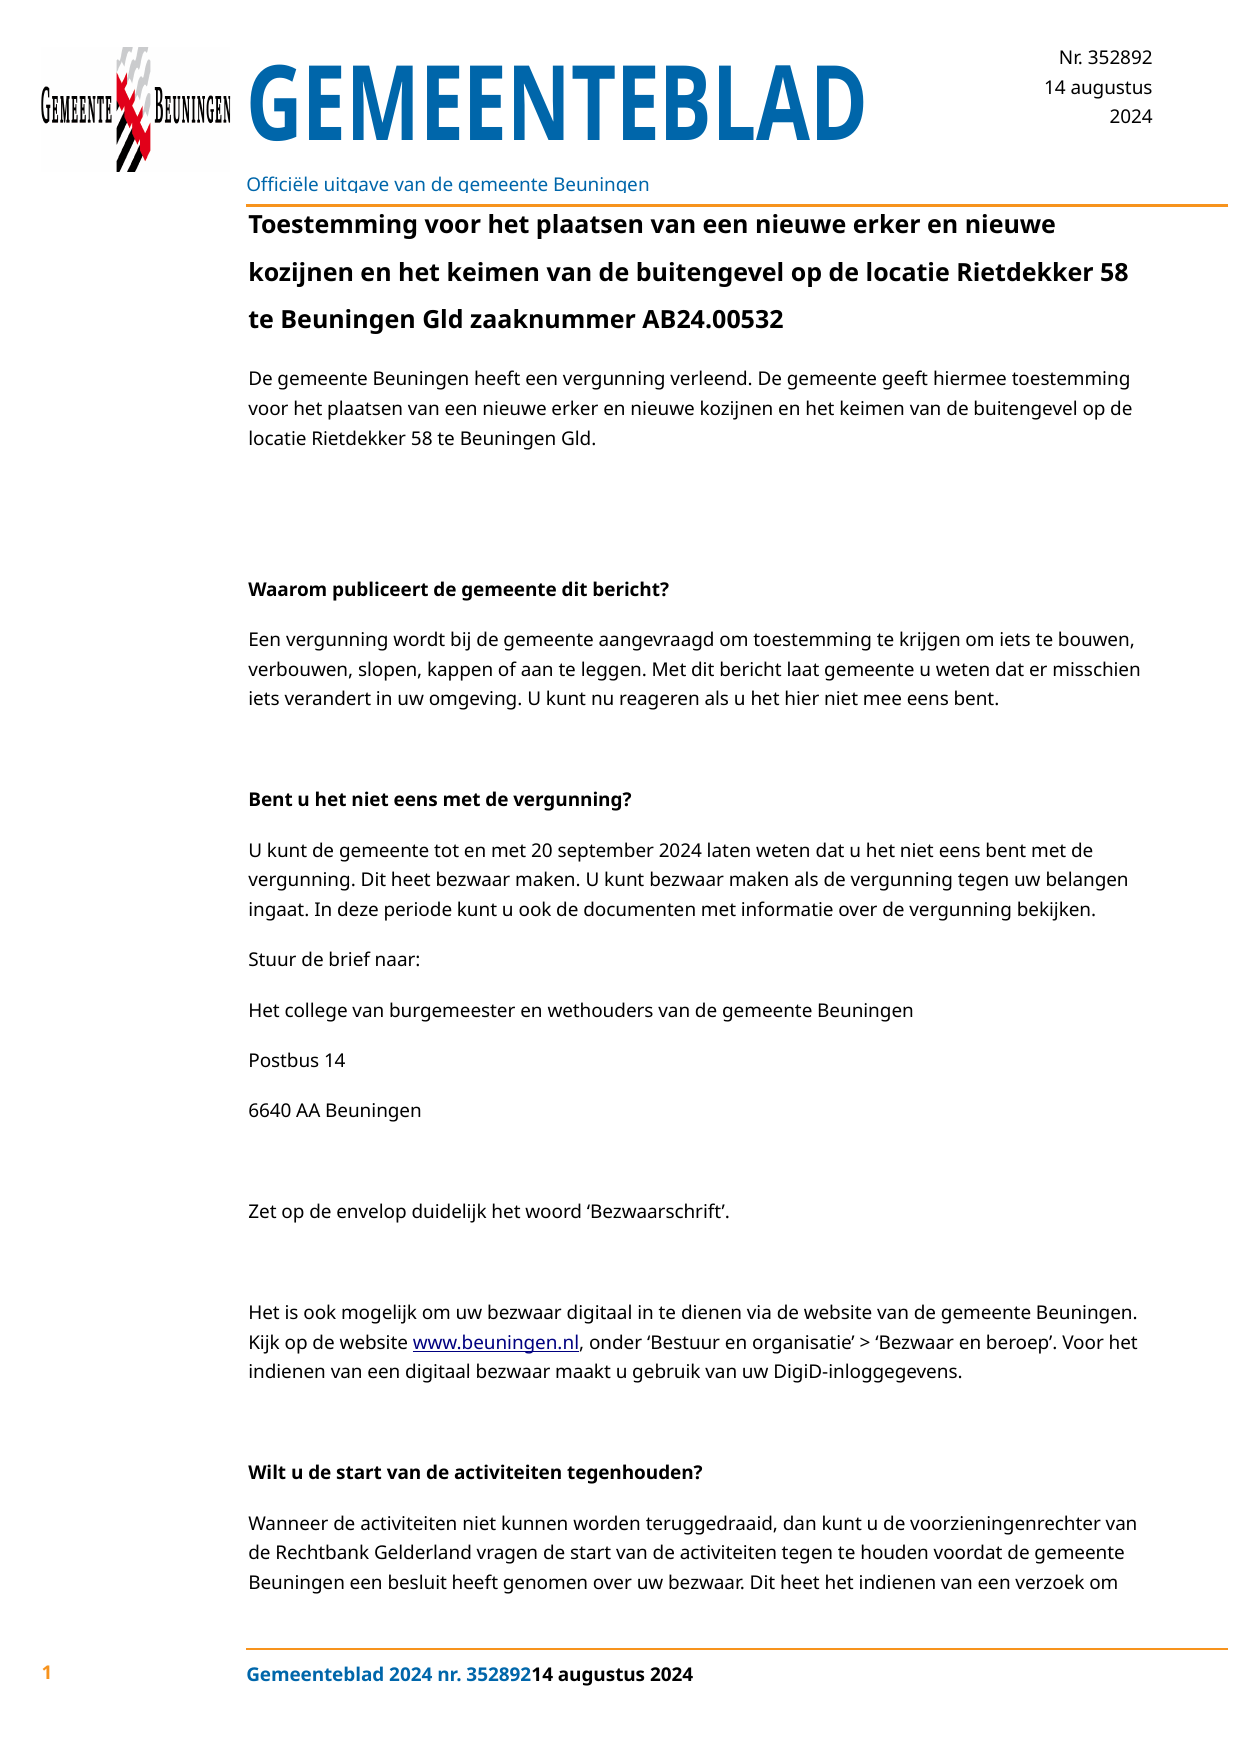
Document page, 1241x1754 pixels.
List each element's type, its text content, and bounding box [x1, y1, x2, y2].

picture [41, 47, 231, 172]
text Bent u het niet eens met de vergunning? [248, 786, 1152, 812]
text 6640 AA Beuningen [248, 1098, 1152, 1123]
text U kunt de gemeente tot en met 20 september 2024 laten weten dat u het niet eens bent met de vergunning. Dit heet bezwaar maken. U kunt bezwaar maken als de vergunning tegen uw belangen ingaat. In deze periode kunt u ook de documenten met informatie over de vergunning bekijken. [248, 837, 1152, 922]
text Wilt u de start van de activiteiten tegenhouden? [248, 1459, 1152, 1485]
text Toestemming voor het plaatsen van een nieuwe erker en nieuwe kozijnen en het keimen van de buitengevel op de locatie Rietdekker 58 te Beuningen Gld zaaknummer AB24.00532 [248, 207, 1152, 336]
text Stuur de brief naar: [248, 946, 1152, 972]
text Waarom publiceert de gemeente dit bericht? [248, 576, 1152, 602]
text Het is ook mogelijk om uw bezwaar digitaal in te dienen via de website van de gemeente Beuningen. Kijk op de website www.beuningen.nl, onder ‘Bestuur en organisatie’ > ‘Bezwaar en beroep’. Voor het indienen van een digitaal bezwaar maakt u gebruik van uw DigiD-inloggegevens. [248, 1299, 1152, 1384]
text Postbus 14 [248, 1047, 1152, 1073]
text Zet op de envelop duidelijk het woord ‘Bezwaarschrift’. [248, 1198, 1152, 1224]
text Het college van burgemeester en wethouders van de gemeente Beuningen [248, 997, 1152, 1022]
text De gemeente Beuningen heeft een vergunning verleend. De gemeente geeft hiermee toestemming voor het plaatsen van een nieuwe erker en nieuwe kozijnen en het keimen van de buitengevel op de locatie Rietdekker 58 te Beuningen Gld. [248, 366, 1152, 450]
text Een vergunning wordt bij de gemeente aangevraagd om toestemming te krijgen om iets te bouwen, verbouwen, slopen, kappen of aan te leggen. Met dit bericht laat gemeente u weten dat er misschien iets verandert in uw omgeving. U kunt nu reageren als u het hier niet mee eens bent. [248, 626, 1152, 711]
text Wanneer de activiteiten niet kunnen worden teruggedraaid, dan kunt u de voorzieningenrechter van de Rechtbank Gelderland vragen de start van de activiteiten tegen te houden voordat de gemeente Beuningen een besluit heeft genomen over uw bezwaar. Dit heet het indienen van een verzoek om [248, 1510, 1152, 1594]
